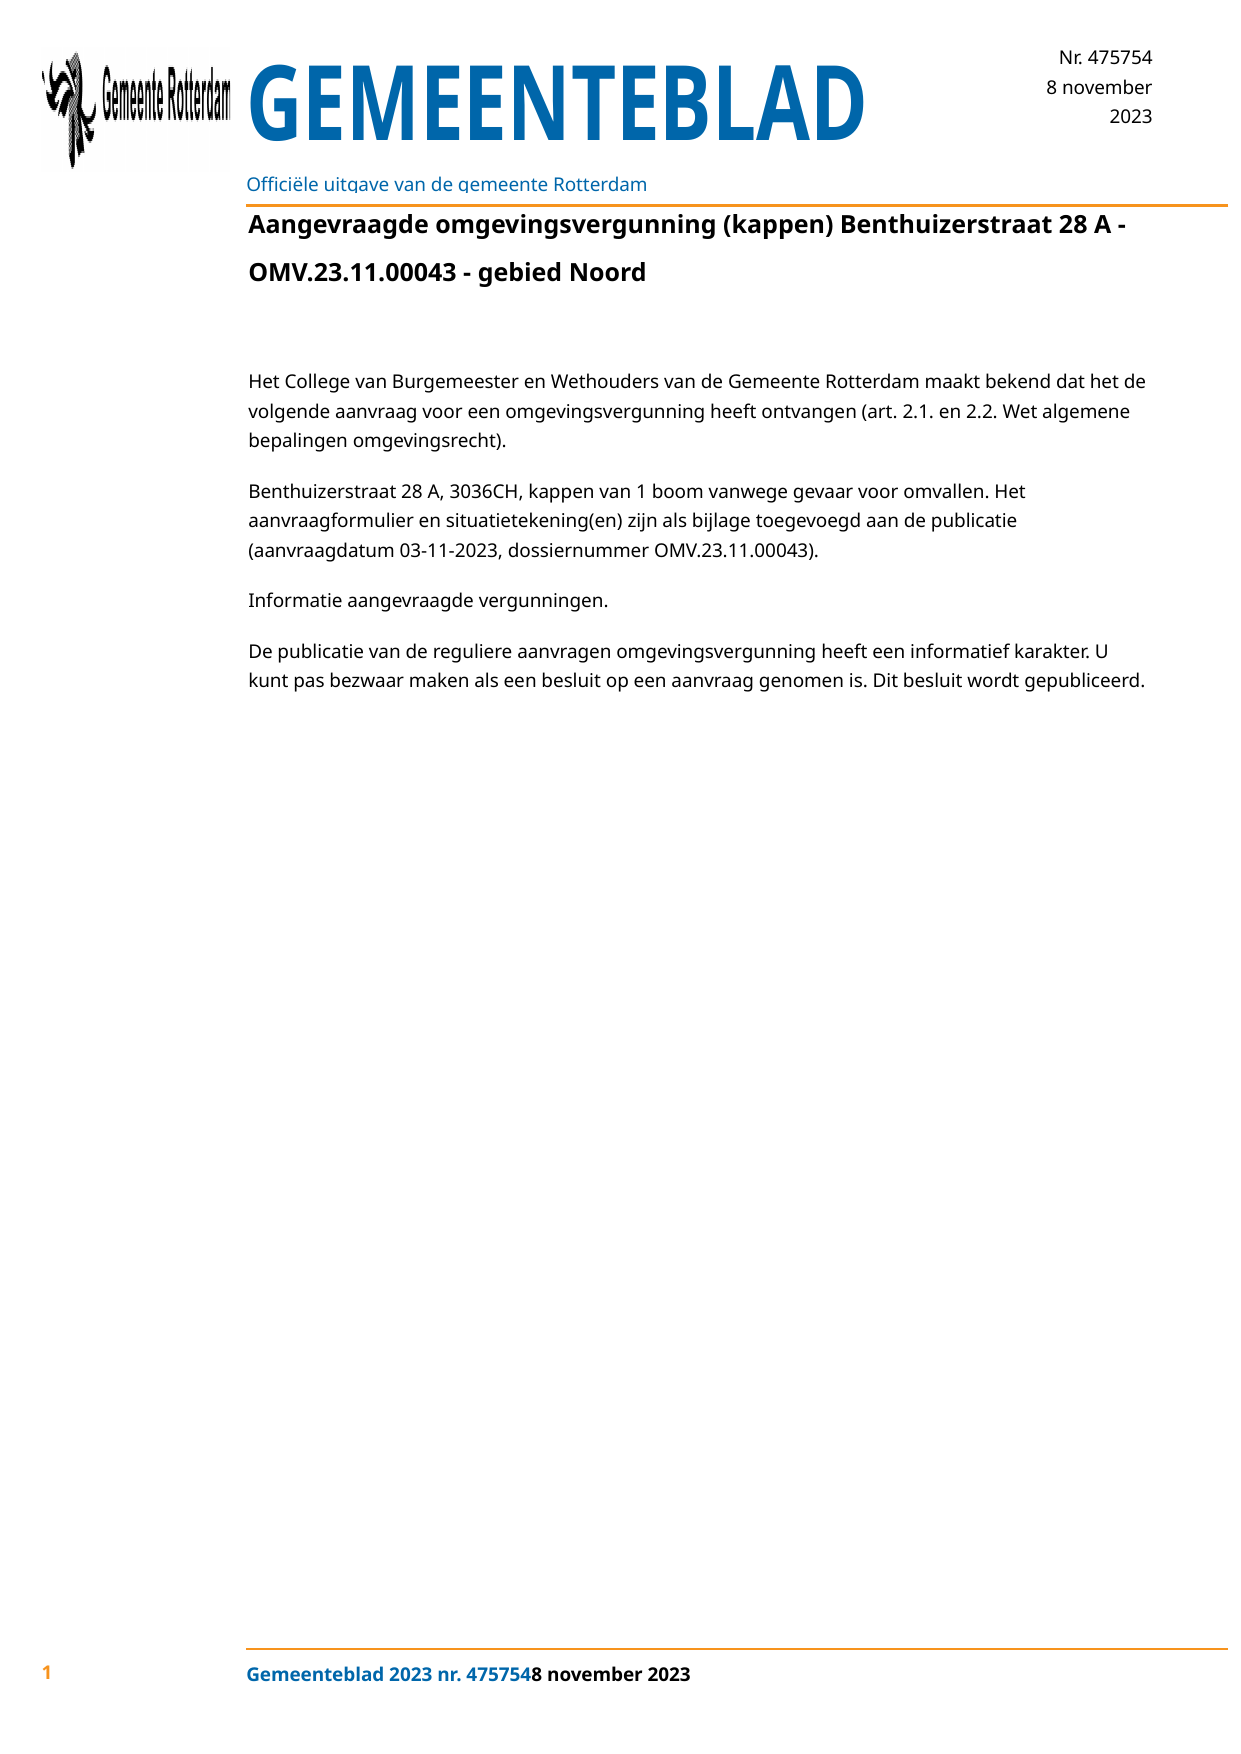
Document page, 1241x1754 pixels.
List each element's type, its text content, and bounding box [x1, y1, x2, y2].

text Benthuizerstraat 28 A, 3036CH, kappen van 1 boom vanwege gevaar voor omvallen. Het aanvraagformulier en situatietekening(en) zijn als bijlage toegevoegd aan de publicatie (aanvraagdatum 03-11-2023, dossiernummer OMV.23.11.00043). [248, 478, 1152, 563]
text Informatie aangevraagde vergunningen. [248, 587, 1152, 613]
text Aangevraagde omgevingsvergunning (kappen) Benthuizerstraat 28 A - OMV.23.11.00043 - gebied Noord [248, 207, 1152, 288]
text Het College van Burgemeester en Wethouders van de Gemeente Rotterdam maakt bekend dat het de volgende aanvraag voor een omgevingsvergunning heeft ontvangen (art. 2.1. en 2.2. Wet algemene bepalingen omgevingsrecht). [248, 368, 1152, 453]
text De publicatie van de reguliere aanvragen omgevingsvergunning heeft een informatief karakter. U kunt pas bezwaar maken als een besluit op een aanvraag genomen is. Dit besluit wordt gepubliceerd. [248, 638, 1152, 693]
picture [41, 47, 231, 172]
